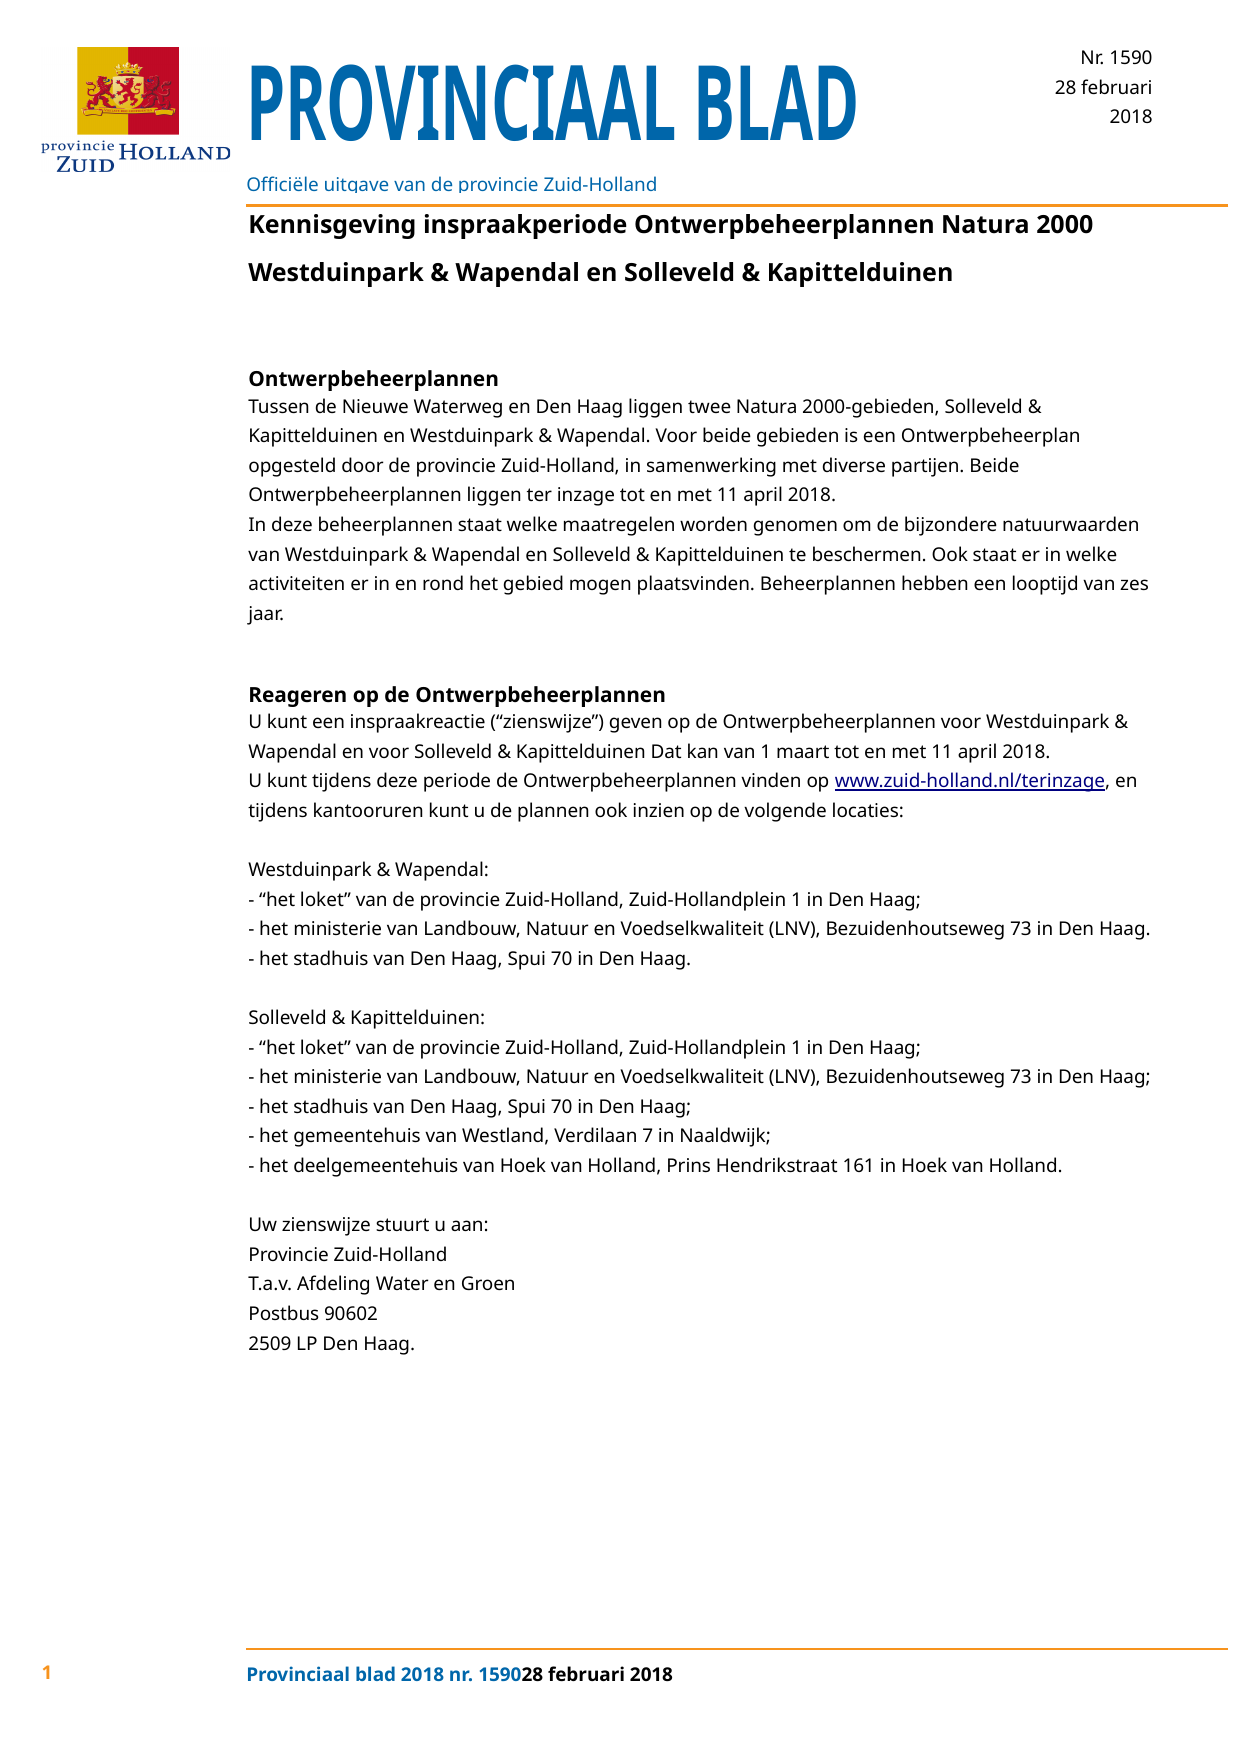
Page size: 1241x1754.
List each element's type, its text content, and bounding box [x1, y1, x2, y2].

text Postbus 90602 [248, 1300, 1152, 1326]
text - het gemeentehuis van Westland, Verdilaan 7 in Naaldwijk; [248, 1123, 1152, 1148]
text - het deelgemeentehuis van Hoek van Holland, Prins Hendrikstraat 161 in Hoek van Holland. [248, 1152, 1152, 1178]
text In deze beheerplannen staat welke maatregelen worden genomen om de bijzondere natuurwaarden van Westduinpark & Wapendal en Solleveld & Kapittelduinen te beschermen. Ook staat er in welke activiteiten er in en rond het gebied mogen plaatsvinden. Beheerplannen hebben een looptijd van zes jaar. [248, 511, 1152, 626]
picture [41, 47, 231, 172]
text - het ministerie van Landbouw, Natuur en Voedselkwaliteit (LNV), Bezuidenhoutseweg 73 in Den Haag. [248, 916, 1152, 941]
text Kennisgeving inspraakperiode Ontwerpbeheerplannen Natura 2000 Westduinpark & Wapendal en Solleveld & Kapittelduinen [248, 207, 1152, 288]
text U kunt een inspraakreactie (“zienswijze”) geven op de Ontwerpbeheerplannen voor Westduinpark & Wapendal en voor Solleveld & Kapittelduinen Dat kan van 1 maart tot en met 11 april 2018. [248, 708, 1152, 764]
text Tussen de Nieuwe Waterweg en Den Haag liggen twee Natura 2000-gebieden, Solleveld & Kapittelduinen en Westduinpark & Wapendal. Voor beide gebieden is een Ontwerpbeheerplan opgesteld door de provincie Zuid-Holland, in samenwerking met diverse partijen. Beide Ontwerpbeheerplannen liggen ter inzage tot en met 11 april 2018. [248, 393, 1152, 507]
text T.a.v. Afdeling Water en Groen [248, 1271, 1152, 1296]
text 2509 LP Den Haag. [248, 1330, 1152, 1355]
text Ontwerpbeheerplannen [248, 364, 1152, 393]
text - het stadhuis van Den Haag, Spui 70 in Den Haag; [248, 1093, 1152, 1119]
text Westduinpark & Wapendal: [248, 856, 1152, 882]
text Provincie Zuid-Holland [248, 1241, 1152, 1267]
text - “het loket” van de provincie Zuid-Holland, Zuid-Hollandplein 1 in Den Haag; [248, 1034, 1152, 1059]
text Solleveld & Kapittelduinen: [248, 1004, 1152, 1030]
text Reageren op de Ontwerpbeheerplannen [248, 680, 1152, 708]
text Uw zienswijze stuurt u aan: [248, 1211, 1152, 1237]
text - “het loket” van de provincie Zuid-Holland, Zuid-Hollandplein 1 in Den Haag; [248, 886, 1152, 912]
text - het stadhuis van Den Haag, Spui 70 in Den Haag. [248, 945, 1152, 971]
text - het ministerie van Landbouw, Natuur en Voedselkwaliteit (LNV), Bezuidenhoutseweg 73 in Den Haag; [248, 1063, 1152, 1089]
text U kunt tijdens deze periode de Ontwerpbeheerplannen vinden op www.zuid-holland.nl/terinzage, en tijdens kantooruren kunt u de plannen ook inzien op de volgende locaties: [248, 768, 1152, 823]
